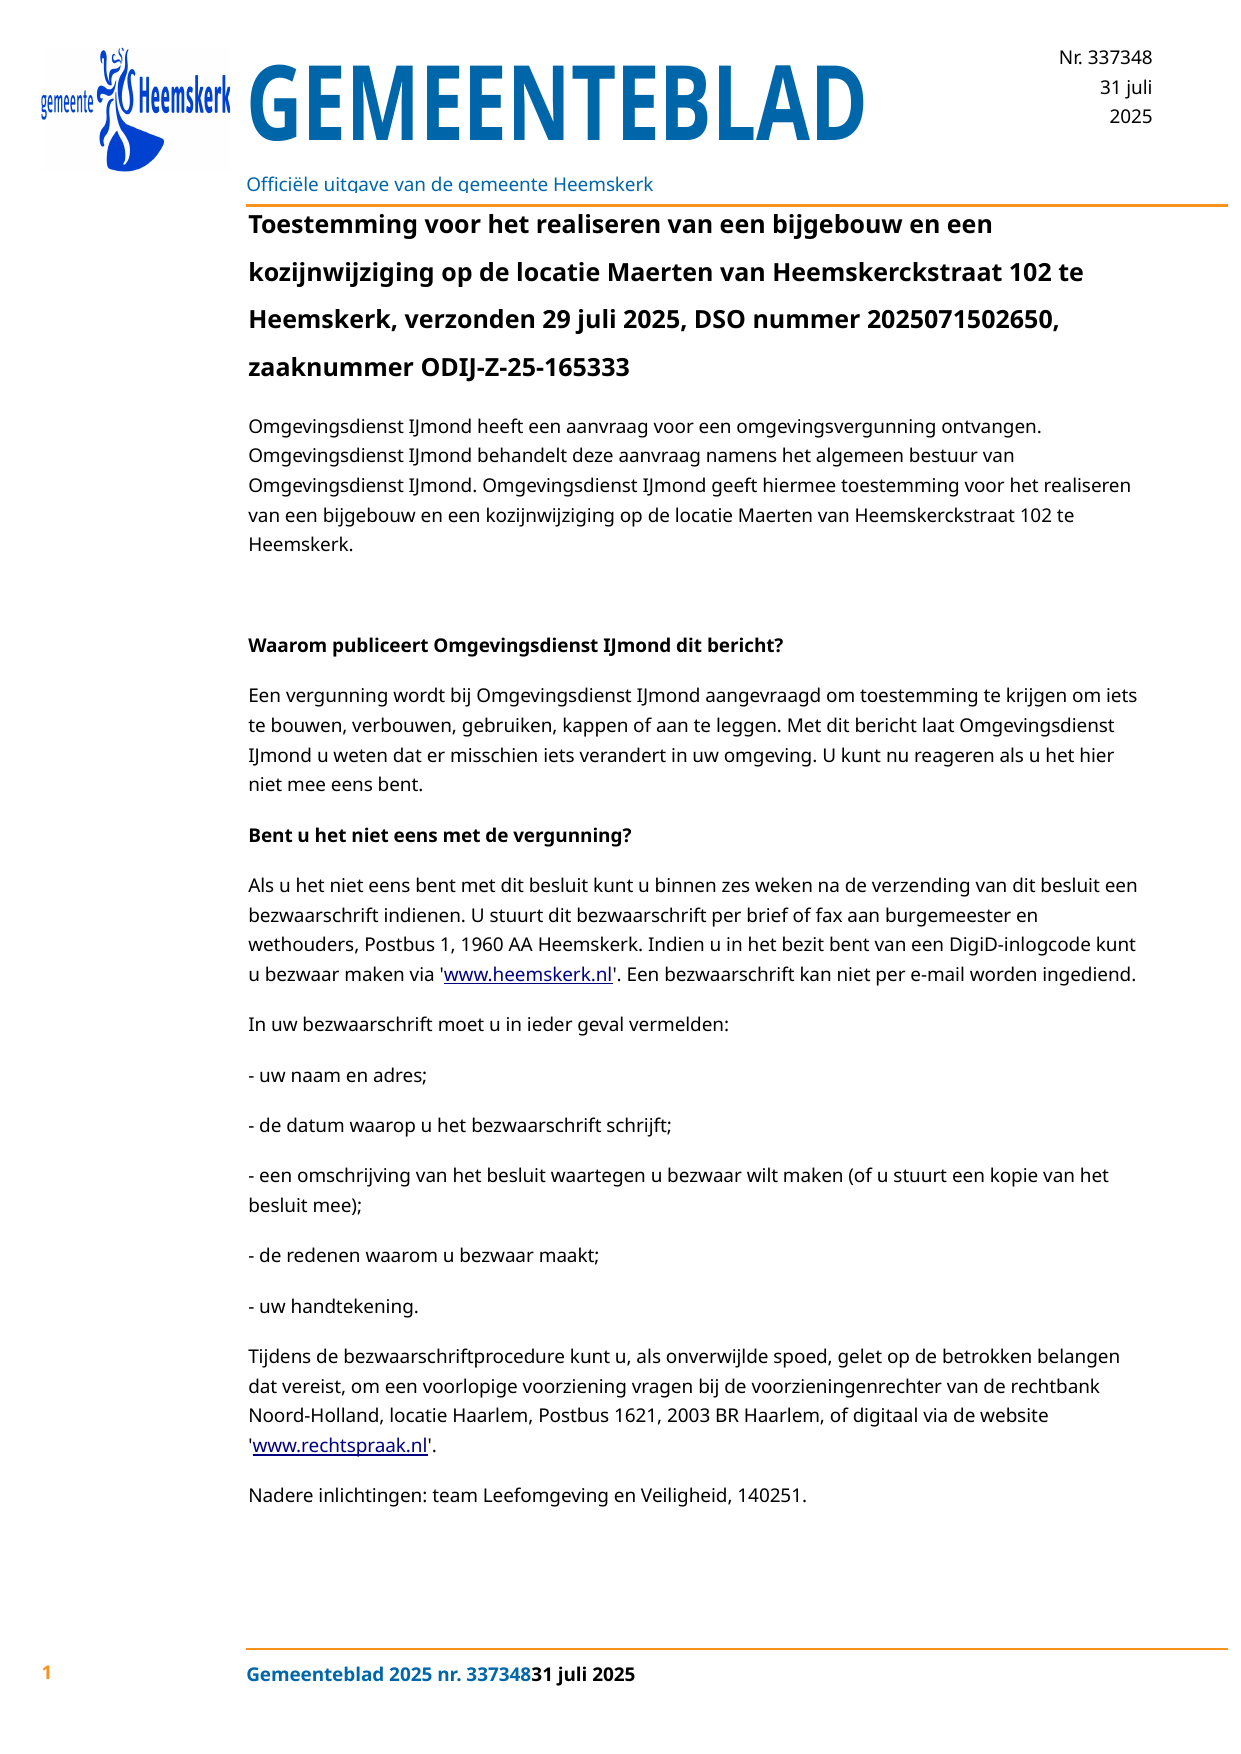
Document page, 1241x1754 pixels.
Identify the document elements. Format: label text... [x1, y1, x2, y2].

text Als u het niet eens bent met dit besluit kunt u binnen zes weken na de verzending van dit besluit een bezwaarschrift indienen. U stuurt dit bezwaarschrift per brief of fax aan burgemeester en wethouders, Postbus 1, 1960 AA Heemskerk. Indien u in het bezit bent van een DigiD-inlogcode kunt u bezwaar maken via 'www.heemskerk.nl'. Een bezwaarschrift kan niet per e-mail worden ingediend. [248, 872, 1152, 987]
text Waarom publiceert Omgevingsdienst IJmond dit bericht? [248, 632, 1152, 658]
text - een omschrijving van het besluit waartegen u bezwaar wilt maken (of u stuurt een kopie van het besluit mee); [248, 1163, 1152, 1218]
text - uw naam en adres; [248, 1062, 1152, 1088]
text Nadere inlichtingen: team Leefomgeving en Veiligheid, 140251. [248, 1483, 1152, 1508]
text - uw handtekening. [248, 1293, 1152, 1319]
text Een vergunning wordt bij Omgevingsdienst IJmond aangevraagd om toestemming te krijgen om iets te bouwen, verbouwen, gebruiken, kappen of aan te leggen. Met dit bericht laat Omgevingsdienst IJmond u weten dat er misschien iets verandert in uw omgeving. U kunt nu reageren als u het hier niet mee eens bent. [248, 683, 1152, 797]
text In uw bezwaarschrift moet u in ieder geval vermelden: [248, 1011, 1152, 1037]
text Omgevingsdienst IJmond heeft een aanvraag voor een omgevingsvergunning ontvangen. Omgevingsdienst IJmond behandelt deze aanvraag namens het algemeen bestuur van Omgevingsdienst IJmond. Omgevingsdienst IJmond geeft hiermee toestemming voor het realiseren van een bijgebouw en een kozijnwijziging op de locatie Maerten van Heemskerckstraat 102 te Heemskerk. [248, 413, 1152, 557]
text Toestemming voor het realiseren van een bijgebouw en een kozijnwijziging op de locatie Maerten van Heemskerckstraat 102 te Heemskerk, verzonden 29 juli 2025, DSO nummer 2025071502650, zaaknummer ODIJ-Z-25-165333 [248, 207, 1152, 384]
picture [41, 47, 231, 172]
text - de datum waarop u het bezwaarschrift schrijft; [248, 1112, 1152, 1138]
text Tijdens de bezwaarschriftprocedure kunt u, als onverwijlde spoed, gelet op de betrokken belangen dat vereist, om een voorlopige voorziening vragen bij de voorzieningenrechter van de rechtbank Noord-Holland, locatie Haarlem, Postbus 1621, 2003 BR Haarlem, of digitaal via de website 'www.rechtspraak.nl'. [248, 1343, 1152, 1458]
text Bent u het niet eens met de vergunning? [248, 822, 1152, 848]
text - de redenen waarom u bezwaar maakt; [248, 1243, 1152, 1268]
